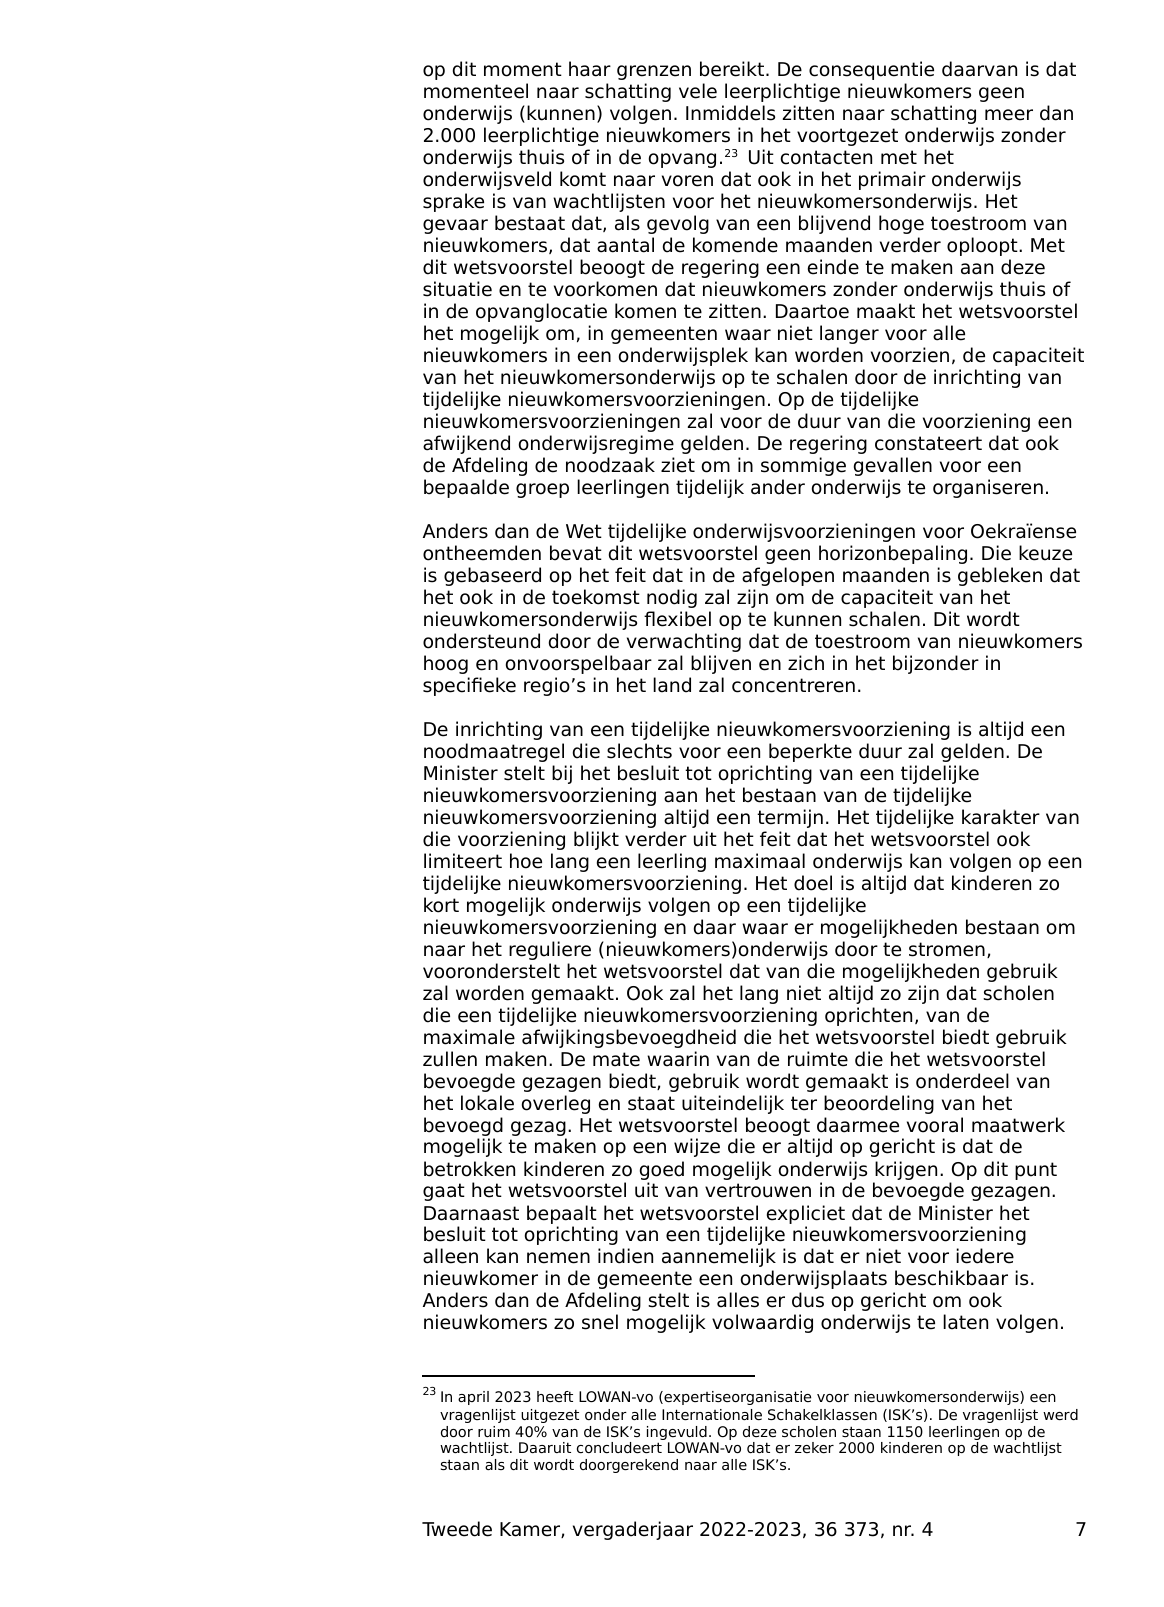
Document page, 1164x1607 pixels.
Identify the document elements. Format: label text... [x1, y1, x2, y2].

text op dit moment haar grenzen bereikt. De consequentie daarvan is dat momenteel naar schatting vele leerplichtige nieuwkomers geen onderwijs (kunnen) volgen. Inmiddels zitten naar schatting meer dan 2.000 leerplichtige nieuwkomers in het voortgezet onderwijs zonder onderwijs thuis of in de opvang. Uit contacten met het onderwijsveld komt naar voren dat ook in het primair onderwijs sprake is van wachtlijsten voor het nieuwkomersonderwijs. Het gevaar bestaat dat, als gevolg van een blijvend hoge toestroom van nieuwkomers, dat aantal de komende maanden verder oploopt. Met dit wetsvoorstel beoogt de regering een einde te maken aan deze situatie en te voorkomen dat nieuwkomers zonder onderwijs thuis of in de opvanglocatie komen te zitten. Daartoe maakt het wetsvoorstel het mogelijk om, in gemeenten waar niet langer voor alle nieuwkomers in een onderwijsplek kan worden voorzien, de capaciteit van het nieuwkomersonderwijs op te schalen door de inrichting van tijdelijke nieuwkomersvoorzieningen. Op de tijdelijke nieuwkomersvoorzieningen zal voor de duur van die voorziening een afwijkend onderwijsregime gelden. De regering constateert dat ook de Afdeling de noodzaak ziet om in sommige gevallen voor een bepaalde groep leerlingen tijdelijk ander onderwijs te organiseren. [422, 59, 1087, 499]
text In april 2023 heeft LOWAN-vo (expertiseorganisatie voor nieuwkomersonderwijs) een vragenlijst uitgezet onder alle Internationale Schakelklassen (ISK’s). De vragenlijst werd door ruim 40% van de ISK’s ingevuld. Op deze scholen staan 1150 leerlingen op de wachtlijst. Daaruit concludeert LOWAN-vo dat er zeker 2000 kinderen op de wachtlijst staan als dit wordt doorgerekend naar alle ISK’s. [422, 1385, 1087, 1474]
text Anders dan de Wet tijdelijke onderwijsvoorzieningen voor Oekraïense ontheemden bevat dit wetsvoorstel geen horizonbepaling. Die keuze is gebaseerd op het feit dat in de afgelopen maanden is gebleken dat het ook in de toekomst nodig zal zijn om de capaciteit van het nieuwkomersonderwijs flexibel op te kunnen schalen. Dit wordt ondersteund door de verwachting dat de toestroom van nieuwkomers hoog en onvoorspelbaar zal blijven en zich in het bijzonder in specifieke regio’s in het land zal concentreren. [422, 521, 1087, 697]
text De inrichting van een tijdelijke nieuwkomersvoorziening is altijd een noodmaatregel die slechts voor een beperkte duur zal gelden. De Minister stelt bij het besluit tot oprichting van een tijdelijke nieuwkomersvoorziening aan het bestaan van de tijdelijke nieuwkomersvoorziening altijd een termijn. Het tijdelijke karakter van die voorziening blijkt verder uit het feit dat het wetsvoorstel ook limiteert hoe lang een leerling maximaal onderwijs kan volgen op een tijdelijke nieuwkomersvoorziening. Het doel is altijd dat kinderen zo kort mogelijk onderwijs volgen op een tijdelijke nieuwkomersvoorziening en daar waar er mogelijkheden bestaan om naar het reguliere (nieuwkomers)onderwijs door te stromen, vooronderstelt het wetsvoorstel dat van die mogelijkheden gebruik zal worden gemaakt. Ook zal het lang niet altijd zo zijn dat scholen die een tijdelijke nieuwkomersvoorziening oprichten, van de maximale afwijkingsbevoegdheid die het wetsvoorstel biedt gebruik zullen maken. De mate waarin van de ruimte die het wetsvoorstel bevoegde gezagen biedt, gebruik wordt gemaakt is onderdeel van het lokale overleg en staat uiteindelijk ter beoordeling van het bevoegd gezag. Het wetsvoorstel beoogt daarmee vooral maatwerk mogelijk te maken op een wijze die er altijd op gericht is dat de betrokken kinderen zo goed mogelijk onderwijs krijgen. Op dit punt gaat het wetsvoorstel uit van vertrouwen in de bevoegde gezagen. Daarnaast bepaalt het wetsvoorstel expliciet dat de Minister het besluit tot oprichting van een tijdelijke nieuwkomersvoorziening alleen kan nemen indien aannemelijk is dat er niet voor iedere nieuwkomer in de gemeente een onderwijsplaats beschikbaar is. Anders dan de Afdeling stelt is alles er dus op gericht om ook nieuwkomers zo snel mogelijk volwaardig onderwijs te laten volgen. [422, 719, 1087, 1334]
